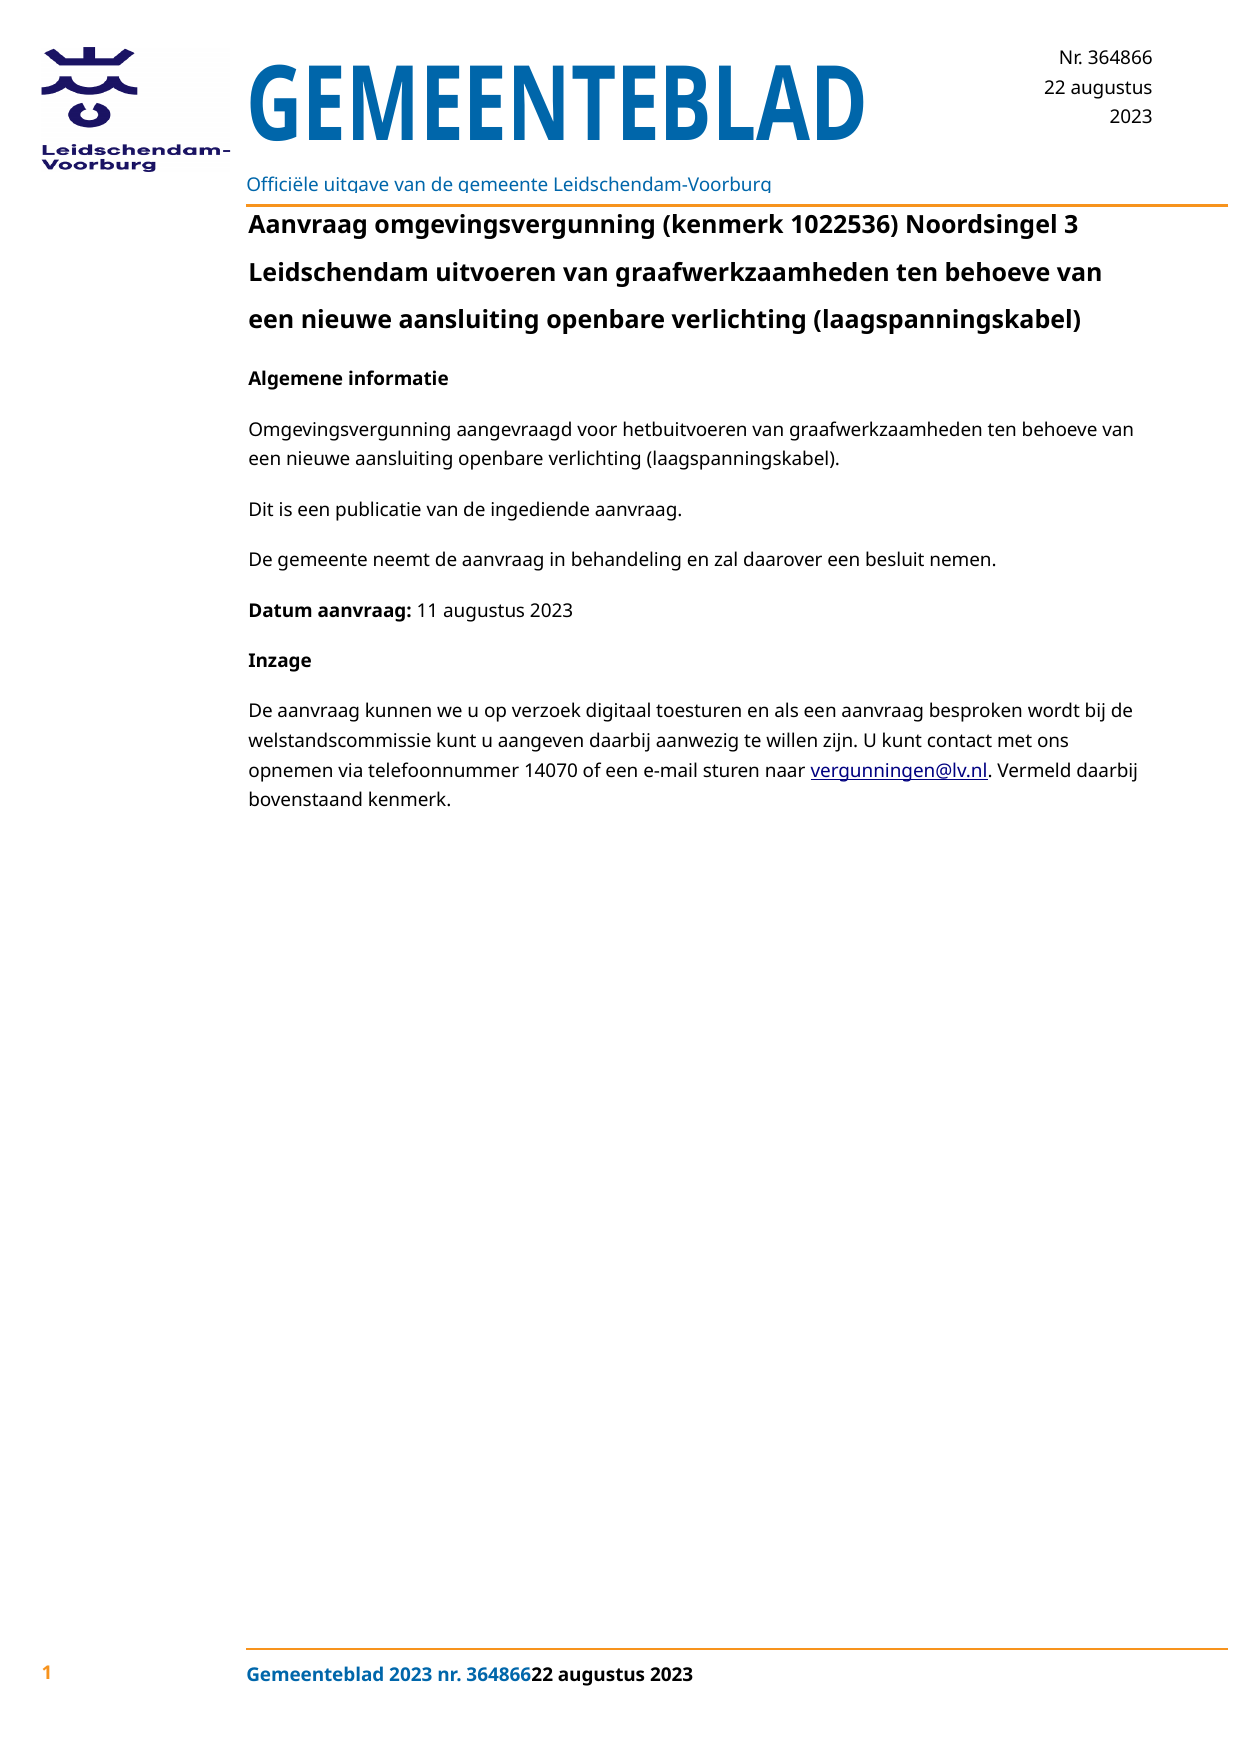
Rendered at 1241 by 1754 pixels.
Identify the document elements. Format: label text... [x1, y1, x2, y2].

text Omgevingsvergunning aangevraagd voor hetbuitvoeren van graafwerkzaamheden ten behoeve van een nieuwe aansluiting openbare verlichting (laagspanningskabel). [248, 416, 1152, 471]
text De aanvraag kunnen we u op verzoek digitaal toesturen en als een aanvraag besproken wordt bij de welstandscommissie kunt u aangeven daarbij aanwezig te willen zijn. U kunt contact met ons opnemen via telefoonnummer 14070 of een e-mail sturen naar vergunningen@lv.nl. Vermeld daarbij bovenstaand kenmerk. [248, 698, 1152, 812]
text Dit is een publicatie van de ingediende aanvraag. [248, 496, 1152, 522]
text Datum aanvraag: 11 augustus 2023 [248, 597, 1152, 622]
text Aanvraag omgevingsvergunning (kenmerk 1022536) Noordsingel 3 Leidschendam uitvoeren van graafwerkzaamheden ten behoeve van een nieuwe aansluiting openbare verlichting (laagspanningskabel) [248, 207, 1152, 336]
text De gemeente neemt de aanvraag in behandeling en zal daarover een besluit nemen. [248, 546, 1152, 572]
text Algemene informatie [248, 366, 1152, 391]
text Inzage [248, 647, 1152, 673]
picture [41, 47, 231, 172]
